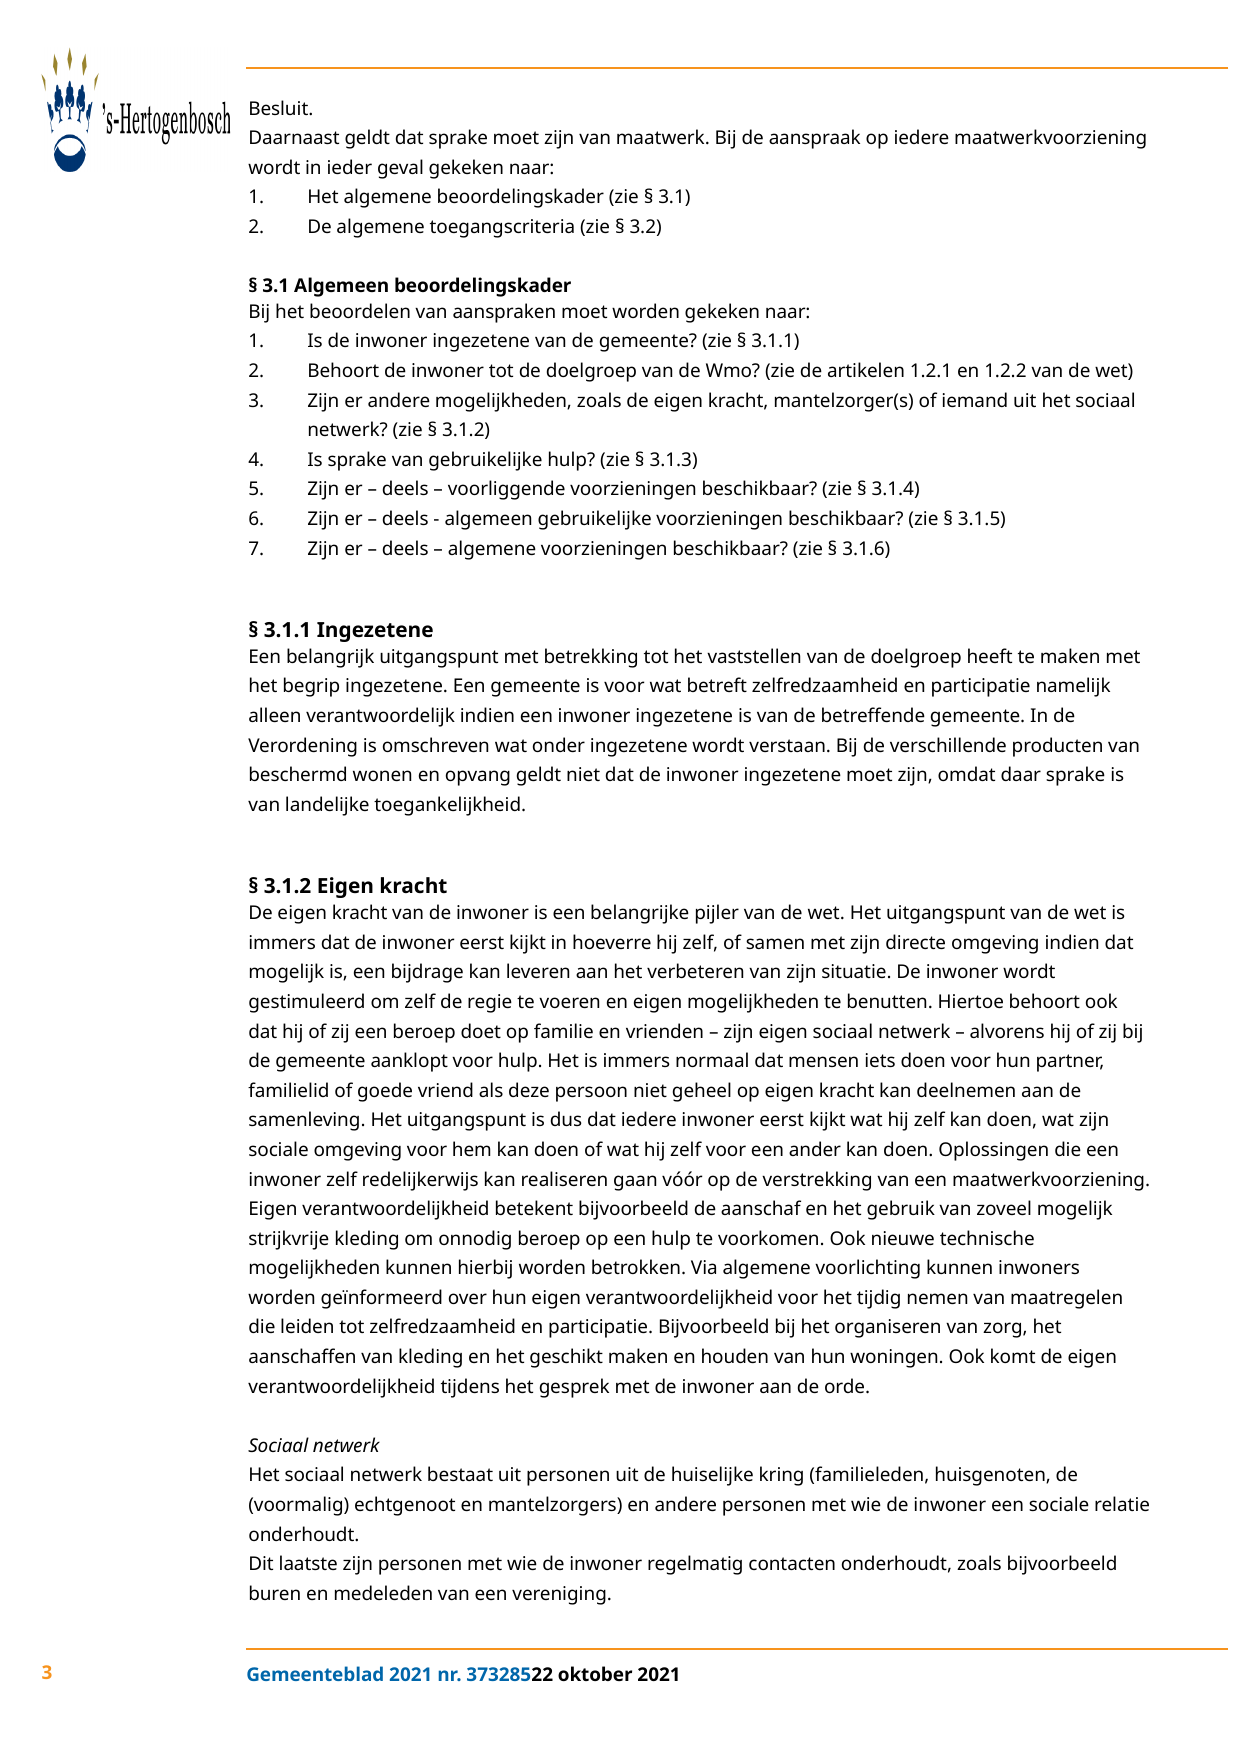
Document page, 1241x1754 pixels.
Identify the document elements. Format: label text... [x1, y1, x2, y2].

picture [41, 47, 231, 172]
list Zijn er – deels - algemeen gebruikelijke voorzieningen beschikbaar? (zie § 3.1.5) [248, 505, 1152, 531]
text Het sociaal netwerk bestaat uit personen uit de huiselijke kring (familieleden, huisgenoten, de (voormalig) echtgenoot en mantelzorgers) en andere personen met wie de inwoner een sociale relatie onderhoudt. [248, 1462, 1152, 1546]
text § 3.1.1 Ingezetene [248, 615, 1152, 643]
text Daarnaast geldt dat sprake moet zijn van maatwerk. Bij de aanspraak op iedere maatwerkvoorziening wordt in ieder geval gekeken naar: [248, 124, 1152, 180]
text § 3.1.2 Eigen kracht [248, 871, 1152, 899]
text Een belangrijk uitgangspunt met betrekking tot het vaststellen van de doelgroep heeft te maken met het begrip ingezetene. Een gemeente is voor wat betreft zelfredzaamheid en participatie namelijk alleen verantwoordelijk indien een inwoner ingezetene is van de betreffende gemeente. In de Verordening is omschreven wat onder ingezetene wordt verstaan. Bij de verschillende producten van beschermd wonen en opvang geldt niet dat de inwoner ingezetene moet zijn, omdat daar sprake is van landelijke toegankelijkheid. [248, 643, 1152, 817]
text Bij het beoordelen van aanspraken moet worden gekeken naar: [248, 298, 1152, 324]
text § 3.1 Algemeen beoordelingskader [248, 272, 1152, 298]
text Sociaal netwerk [248, 1432, 1152, 1458]
text Besluit. [248, 95, 1152, 121]
list Is sprake van gebruikelijke hulp? (zie § 3.1.3) [248, 446, 1152, 472]
text De eigen kracht van de inwoner is een belangrijke pijler van de wet. Het uitgangspunt van de wet is immers dat de inwoner eerst kijkt in hoeverre hij zelf, of samen met zijn directe omgeving indien dat mogelijk is, een bijdrage kan leveren aan het verbeteren van zijn situatie. De inwoner wordt gestimuleerd om zelf de regie te voeren en eigen mogelijkheden te benutten. Hiertoe behoort ook dat hij of zij een beroep doet op familie en vrienden – zijn eigen sociaal netwerk – alvorens hij of zij bij de gemeente aanklopt voor hulp. Het is immers normaal dat mensen iets doen voor hun partner, familielid of goede vriend als deze persoon niet geheel op eigen kracht kan deelnemen aan de samenleving. Het uitgangspunt is dus dat iedere inwoner eerst kijkt wat hij zelf kan doen, wat zijn sociale omgeving voor hem kan doen of wat hij zelf voor een ander kan doen. Oplossingen die een inwoner zelf redelijkerwijs kan realiseren gaan vóór op de verstrekking van een maatwerkvoorziening. Eigen verantwoordelijkheid betekent bijvoorbeeld de aanschaf en het gebruik van zoveel mogelijk strijkvrije kleding om onnodig beroep op een hulp te voorkomen. Ook nieuwe technische mogelijkheden kunnen hierbij worden betrokken. Via algemene voorlichting kunnen inwoners worden geïnformeerd over hun eigen verantwoordelijkheid voor het tijdig nemen van maatregelen die leiden tot zelfredzaamheid en participatie. Bijvoorbeeld bij het organiseren van zorg, het aanschaffen van kleding en het geschikt maken en houden van hun woningen. Ook komt de eigen verantwoordelijkheid tijdens het gesprek met de inwoner aan de orde. [248, 899, 1152, 1398]
text Dit laatste zijn personen met wie de inwoner regelmatig contacten onderhoudt, zoals bijvoorbeeld buren en medeleden van een vereniging. [248, 1550, 1152, 1606]
list Het algemene beoordelingskader (zie § 3.1) [248, 183, 1152, 209]
list Is de inwoner ingezetene van de gemeente? (zie § 3.1.1) [248, 328, 1152, 353]
list Zijn er – deels – algemene voorzieningen beschikbaar? (zie § 3.1.6) [248, 535, 1152, 560]
list Zijn er andere mogelijkheden, zoals de eigen kracht, mantelzorger(s) of iemand uit het sociaal netwerk? (zie § 3.1.2) [248, 387, 1152, 442]
list Zijn er – deels – voorliggende voorzieningen beschikbaar? (zie § 3.1.4) [248, 476, 1152, 501]
list Behoort de inwoner tot de doelgroep van de Wmo? (zie de artikelen 1.2.1 en 1.2.2 van de wet) [248, 357, 1152, 383]
list De algemene toegangscriteria (zie § 3.2) [248, 213, 1152, 239]
